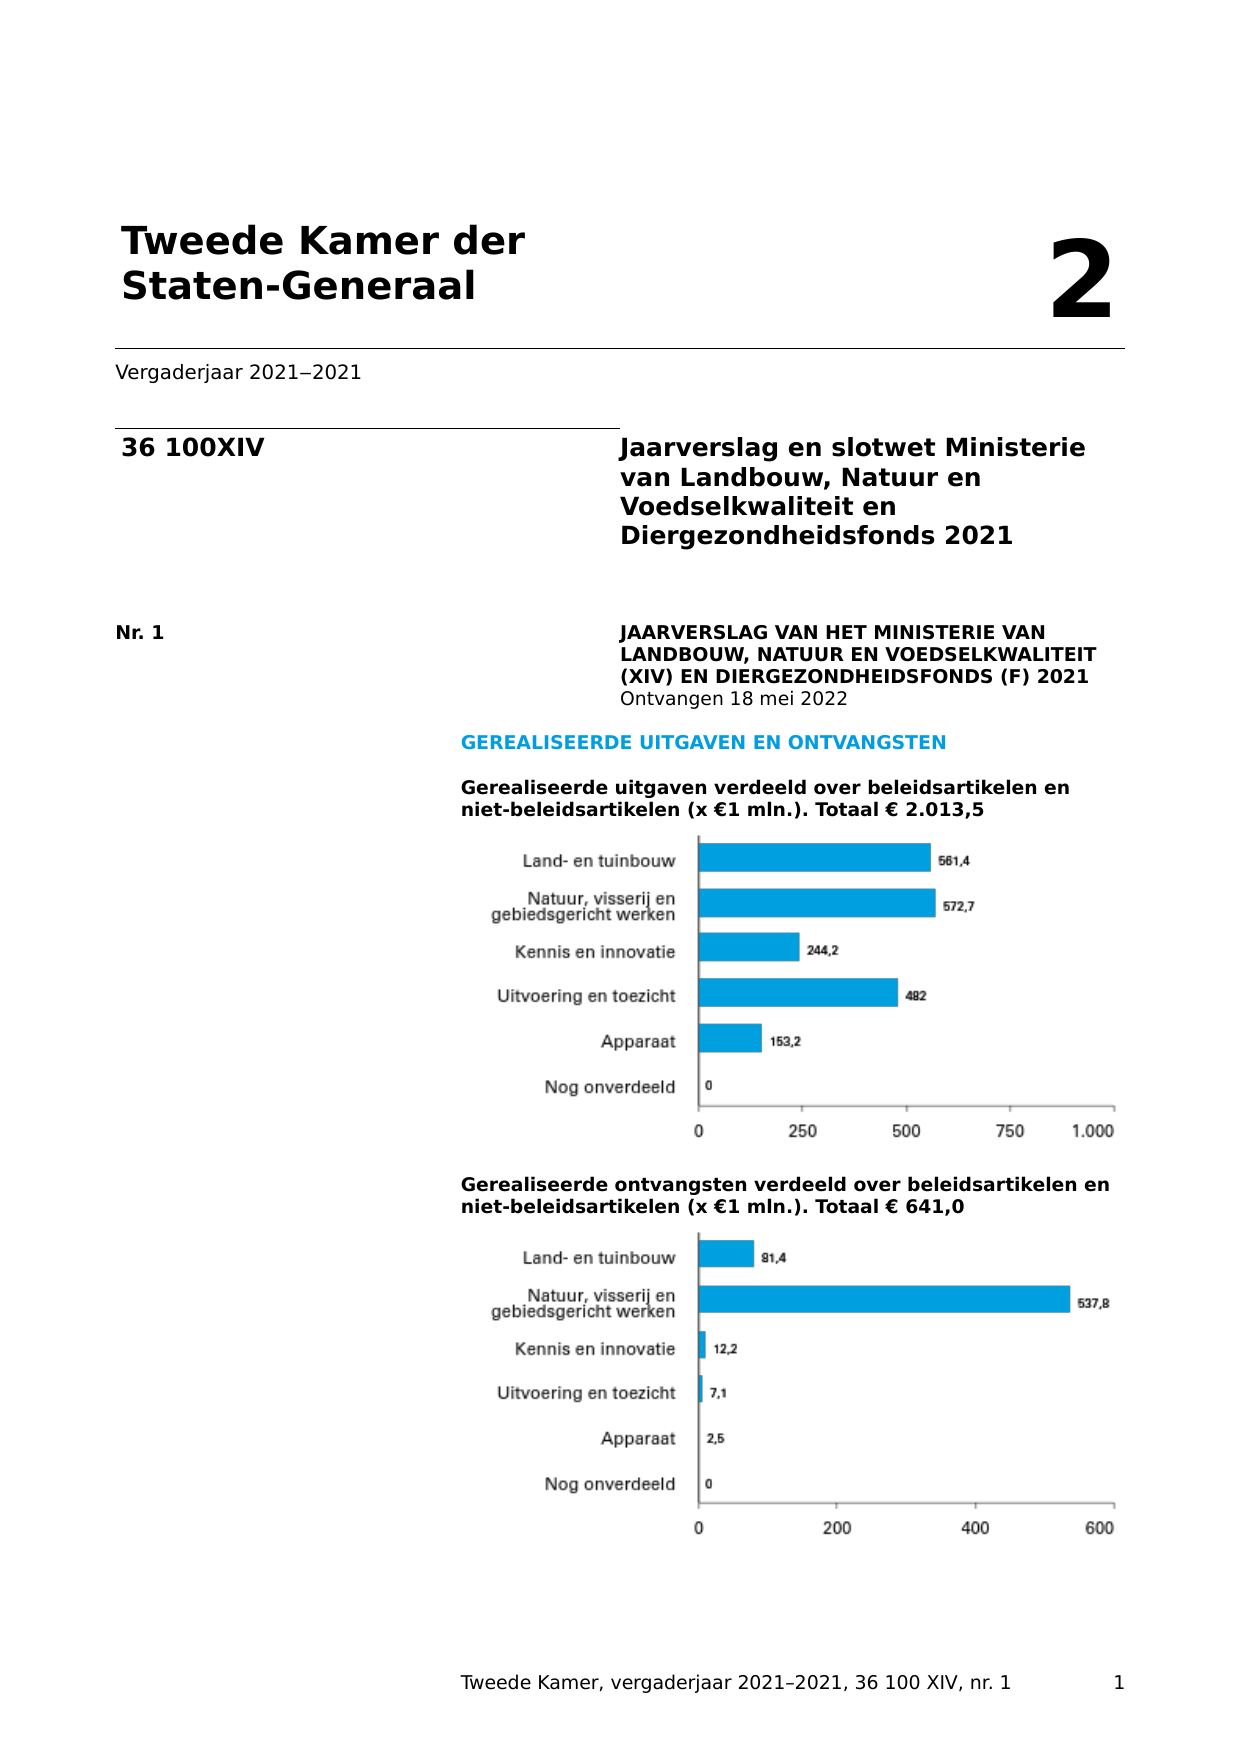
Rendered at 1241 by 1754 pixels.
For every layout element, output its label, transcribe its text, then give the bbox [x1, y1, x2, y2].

table_header 2 [620, 213, 1125, 348]
title Gerealiseerde uitgaven en ontvangsten [461, 732, 1125, 754]
table_cell Vergaderjaar 2021‒2021 [115, 349, 1125, 384]
title Gerealiseerde ontvangsten verdeeld over beleidsartikelen en niet-beleidsartikelen (x €1 mln.). Totaal € 641,0 [461, 1174, 1125, 1218]
table_header Nr. 1 [115, 622, 620, 732]
table_header 36 100XIV [115, 429, 620, 556]
title Gerealiseerde uitgaven verdeeld over beleidsartikelen en niet-beleidsartikelen (x €1 mln.). Totaal € 2.013,5 [461, 777, 1125, 821]
table_header Tweede Kamer der Staten-Generaal [115, 213, 620, 348]
table_header Jaarverslag van het ministerie van Landbouw, natuur en voedselkwaliteit (XIV) en diergezondheidsfonds (F) 2021 Ontvangen 18 mei 2022 [620, 622, 1125, 732]
table_header Jaarverslag en slotwet Ministerie van Landbouw, Natuur en Voedselkwaliteit en Diergezondheidsfonds 2021 [620, 428, 1125, 556]
